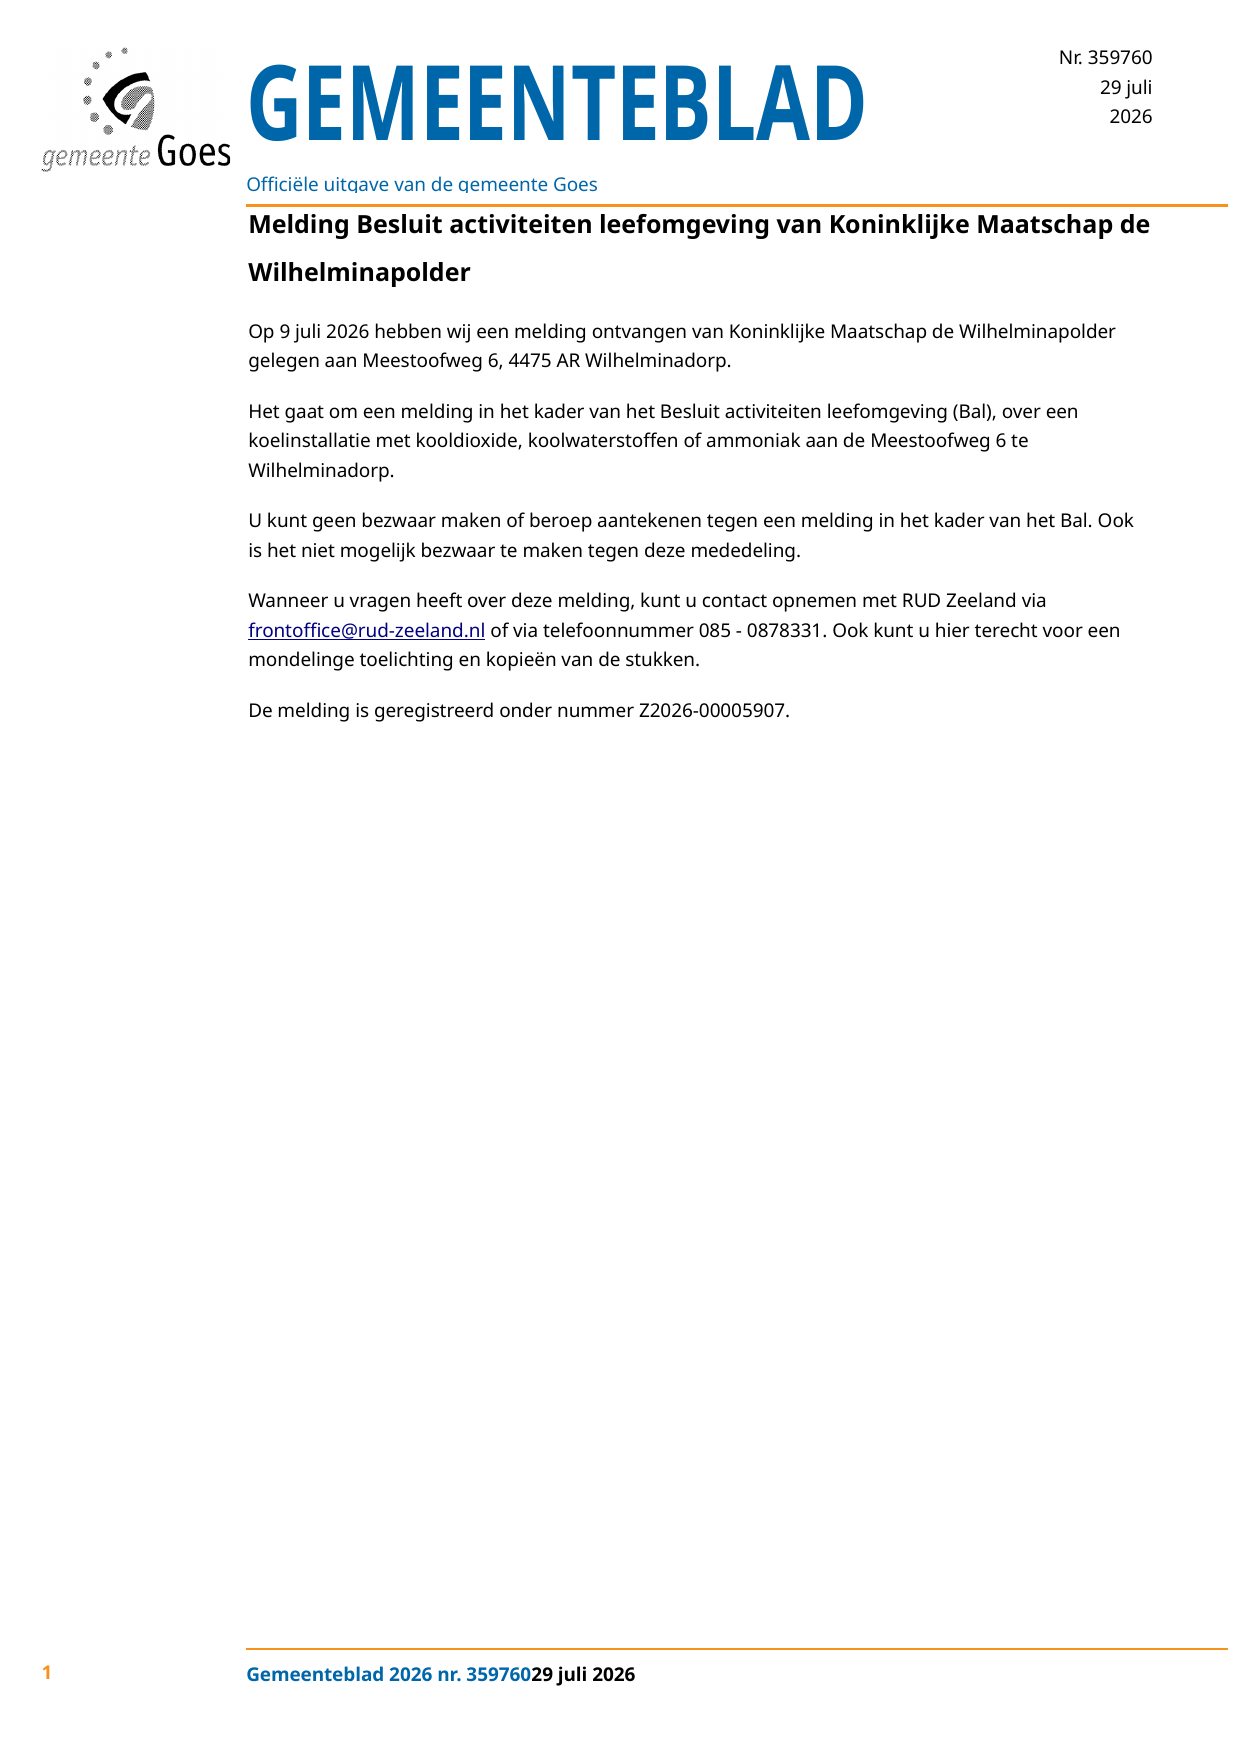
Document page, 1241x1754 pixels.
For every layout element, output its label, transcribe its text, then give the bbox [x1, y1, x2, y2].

text Op 9 juli 2026 hebben wij een melding ontvangen van Koninklijke Maatschap de Wilhelminapolder gelegen aan Meestoofweg 6, 4475 AR Wilhelminadorp. [248, 318, 1152, 373]
text Melding Besluit activiteiten leefomgeving van Koninklijke Maatschap de Wilhelminapolder [248, 207, 1152, 288]
text Wanneer u vragen heeft over deze melding, kunt u contact opnemen met RUD Zeeland via frontoffice@rud-zeeland.nl of via telefoonnummer 085 - 0878331. Ook kunt u hier terecht voor een mondelinge toelichting en kopieën van de stukken. [248, 587, 1152, 672]
text U kunt geen bezwaar maken of beroep aantekenen tegen een melding in het kader van het Bal. Ook is het niet mogelijk bezwaar te maken tegen deze mededeling. [248, 507, 1152, 563]
picture [41, 47, 231, 172]
text De melding is geregistreerd onder nummer Z2026-00005907. [248, 697, 1152, 723]
text Het gaat om een melding in het kader van het Besluit activiteiten leefomgeving (Bal), over een koelinstallatie met kooldioxide, koolwaterstoffen of ammoniak aan de Meestoofweg 6 te Wilhelminadorp. [248, 398, 1152, 483]
